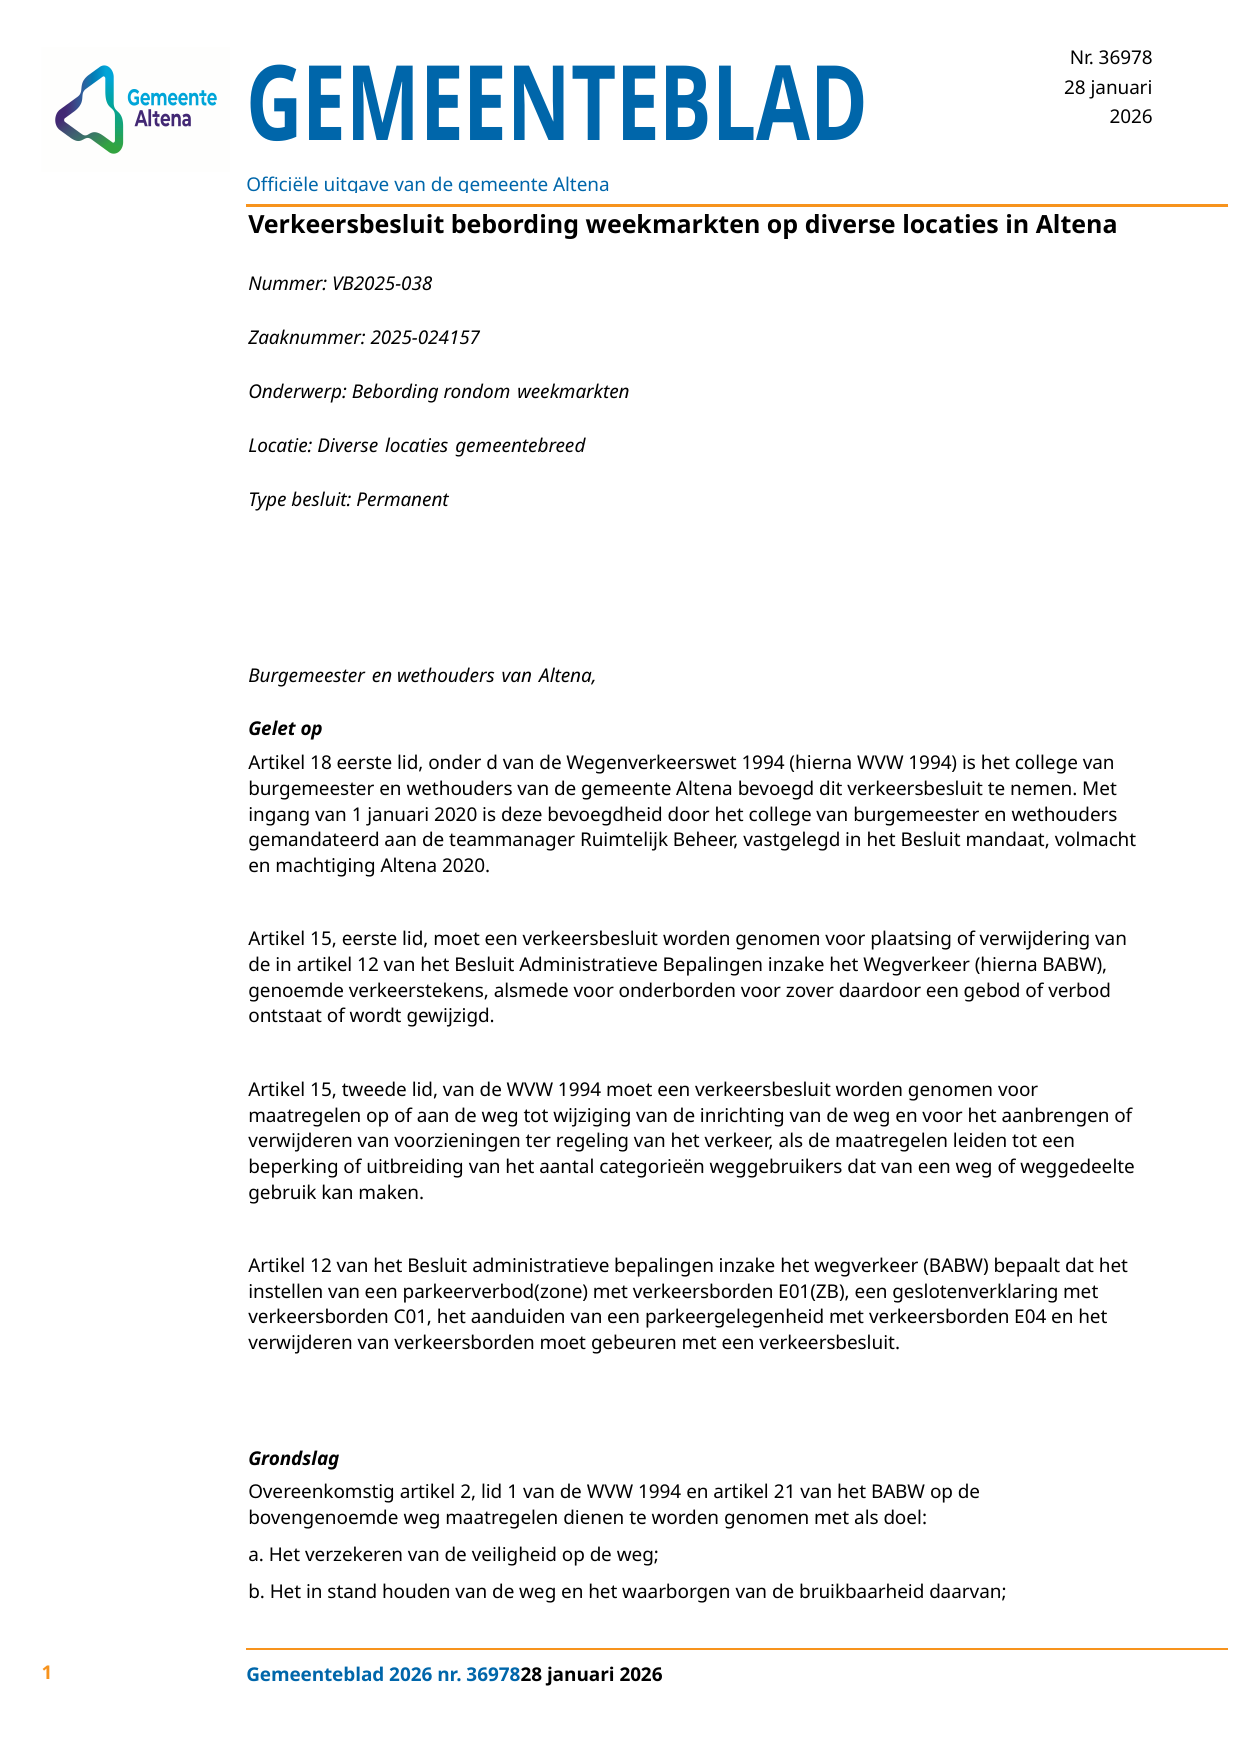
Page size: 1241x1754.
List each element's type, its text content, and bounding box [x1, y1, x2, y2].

text Onderwerp: Bebording rondom weekmarkten [248, 378, 1152, 404]
text Artikel 12 van het Besluit administratieve bepalingen inzake het wegverkeer (BABW) bepaalt dat het instellen van een parkeerverbod(zone) met verkeersborden E01(ZB), een geslotenverklaring met verkeersborden C01, het aanduiden van een parkeergelegenheid met verkeersborden E04 en het verwijderen van verkeersborden moet gebeuren met een verkeersbesluit. [248, 1252, 1152, 1355]
text Gelet op [248, 715, 1152, 741]
text Overeenkomstig artikel 2, lid 1 van de WVW 1994 en artikel 21 van het BABW op de bovengenoemde weg maatregelen dienen te worden genomen met als doel: [248, 1479, 1152, 1530]
text Type besluit: Permanent [248, 487, 1152, 512]
text Verkeersbesluit bebording weekmarkten op diverse locaties in Altena [248, 207, 1152, 241]
text Artikel 18 eerste lid, onder d van de Wegenverkeerswet 1994 (hierna WVW 1994) is het college van burgemeester en wethouders van de gemeente Altena bevoegd dit verkeersbesluit te nemen. Met ingang van 1 januari 2020 is deze bevoegdheid door het college van burgemeester en wethouders gemandateerd aan de teammanager Ruimtelijk Beheer, vastgelegd in het Besluit mandaat, volmacht en machtiging Altena 2020. [248, 749, 1152, 878]
text b. Het in stand houden van de weg en het waarborgen van de bruikbaarheid daarvan; [248, 1578, 1152, 1603]
text Locatie: Diverse locaties gemeentebreed [248, 432, 1152, 458]
text Nummer: VB2025-038 [248, 270, 1152, 296]
text a. Het verzekeren van de veiligheid op de weg; [248, 1541, 1152, 1567]
text Artikel 15, tweede lid, van de WVW 1994 moet een verkeersbesluit worden genomen voor maatregelen op of aan de weg tot wijziging van de inrichting van de weg en voor het aanbrengen of verwijderen van voorzieningen ter regeling van het verkeer, als de maatregelen leiden tot een beperking of uitbreiding van het aantal categorieën weggebruikers dat van een weg of weggedeelte gebruik kan maken. [248, 1076, 1152, 1205]
text Zaaknummer: 2025-024157 [248, 324, 1152, 350]
text Artikel 15, eerste lid, moet een verkeersbesluit worden genomen voor plaatsing of verwijdering van de in artikel 12 van het Besluit Administratieve Bepalingen inzake het Wegverkeer (hierna BABW), genoemde verkeerstekens, alsmede voor onderborden voor zover daardoor een gebod of verbod ontstaat of wordt gewijzigd. [248, 926, 1152, 1028]
text Burgemeester en wethouders van Altena, [248, 662, 1152, 688]
picture [41, 47, 231, 172]
text Grondslag [248, 1445, 1152, 1470]
